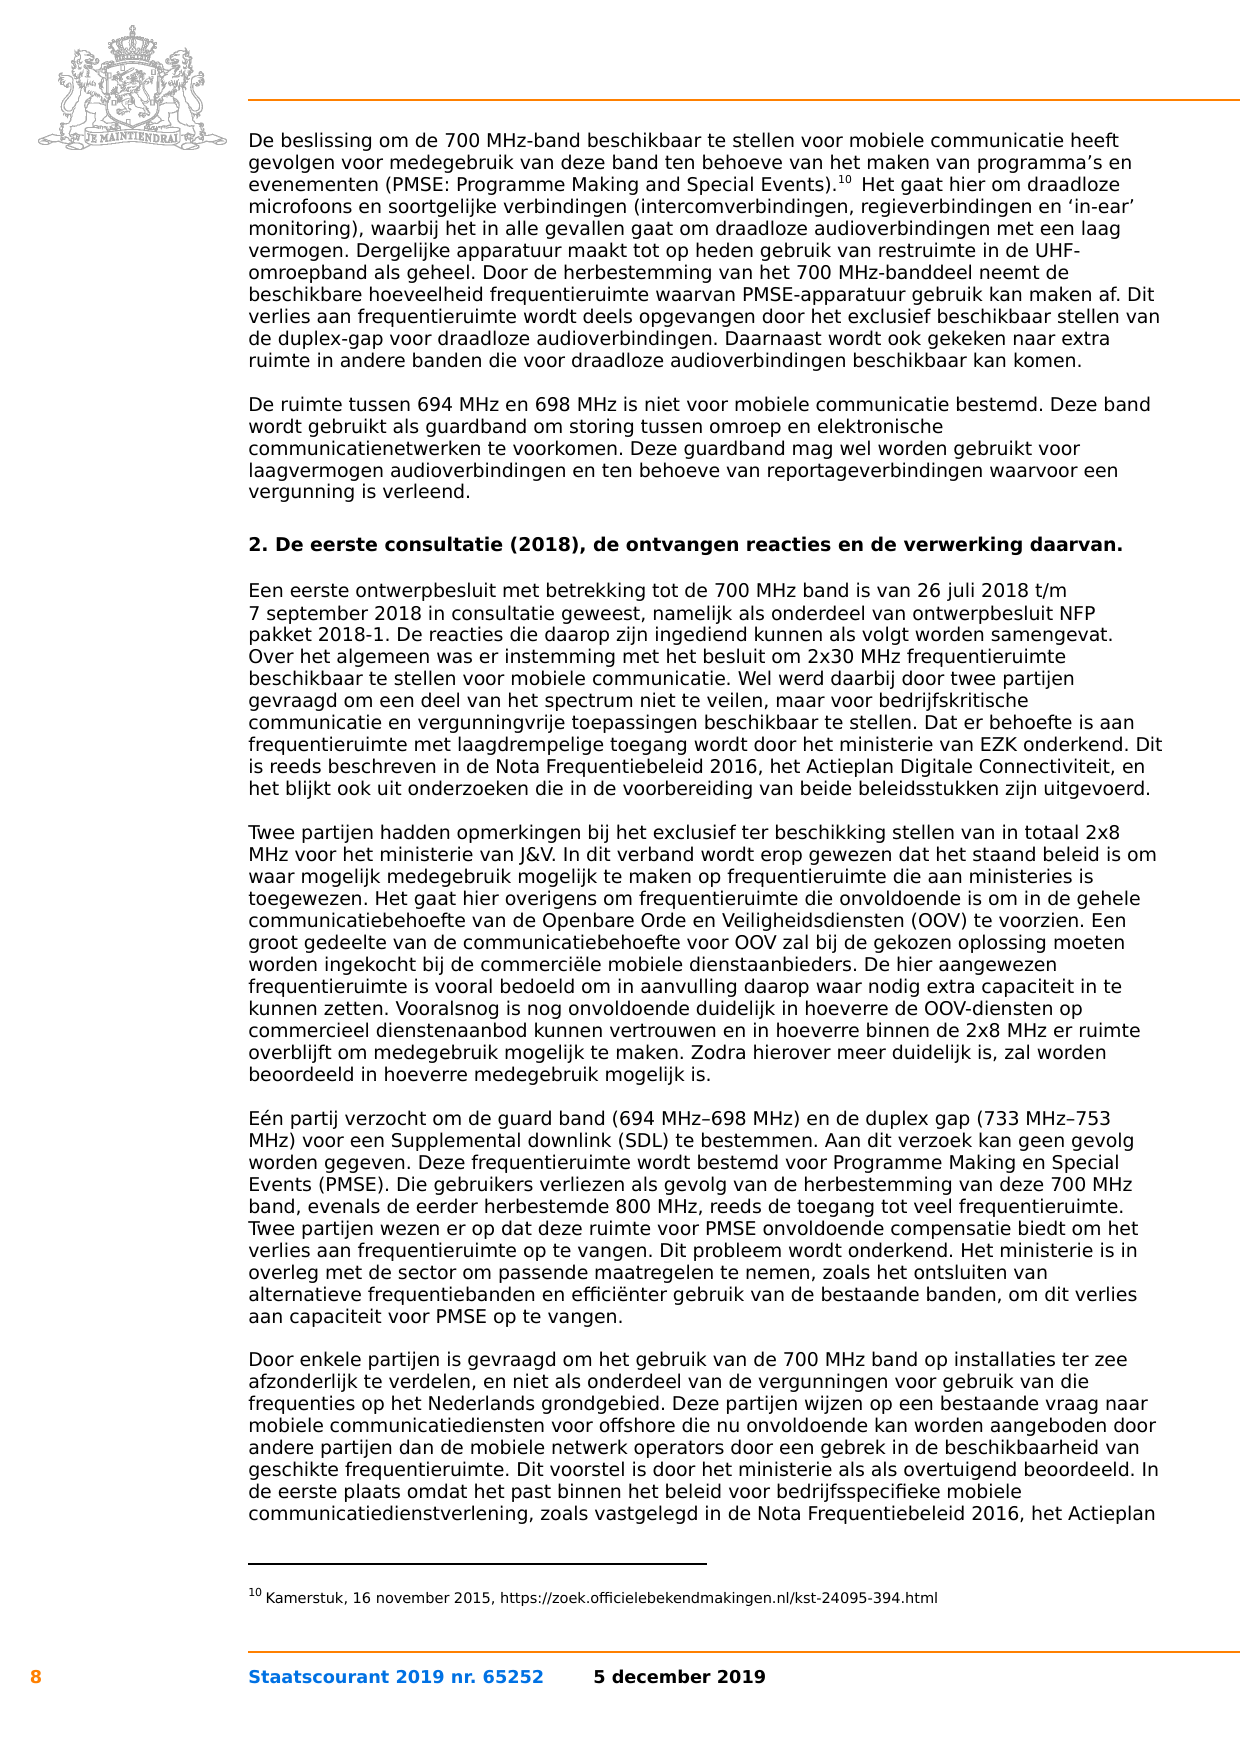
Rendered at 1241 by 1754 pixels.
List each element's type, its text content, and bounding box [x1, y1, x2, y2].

text Eén partij verzocht om de guard band (694 MHz–698 MHz) en de duplex gap (733 MHz–753 MHz) voor een Supplemental downlink (SDL) te bestemmen. Aan dit verzoek kan geen gevolg worden gegeven. Deze frequentieruimte wordt bestemd voor Programme Making en Special Events (PMSE). Die gebruikers verliezen als gevolg van de herbestemming van deze 700 MHz band, evenals de eerder herbestemde 800 MHz, reeds de toegang tot veel frequentieruimte. Twee partijen wezen er op dat deze ruimte voor PMSE onvoldoende compensatie biedt om het verlies aan frequentieruimte op te vangen. Dit probleem wordt onderkend. Het ministerie is in overleg met de sector om passende maatregelen te nemen, zoals het ontsluiten van alternatieve frequentiebanden en efficiënter gebruik van de bestaande banden, om dit verlies aan capaciteit voor PMSE op te vangen. [248, 1108, 1163, 1327]
subtitle 2. De eerste consultatie (2018), de ontvangen reacties en de verwerking daarvan. [248, 533, 1163, 555]
text Twee partijen hadden opmerkingen bij het exclusief ter beschikking stellen van in totaal 2x8 MHz voor het ministerie van J&V. In dit verband wordt erop gewezen dat het staand beleid is om waar mogelijk medegebruik mogelijk te maken op frequentieruimte die aan ministeries is toegewezen. Het gaat hier overigens om frequentieruimte die onvoldoende is om in de gehele communicatiebehoefte van de Openbare Orde en Veiligheidsdiensten (OOV) te voorzien. Een groot gedeelte van de communicatiebehoefte voor OOV zal bij de gekozen oplossing moeten worden ingekocht bij de commerciële mobiele dienstaanbieders. De hier aangewezen frequentieruimte is vooral bedoeld om in aanvulling daarop waar nodig extra capaciteit in te kunnen zetten. Vooralsnog is nog onvoldoende duidelijk in hoeverre de OOV-diensten op commercieel dienstenaanbod kunnen vertrouwen en in hoeverre binnen de 2x8 MHz er ruimte overblijft om medegebruik mogelijk te maken. Zodra hierover meer duidelijk is, zal worden beoordeeld in hoeverre medegebruik mogelijk is. [248, 822, 1163, 1086]
picture [38, 25, 227, 150]
text Kamerstuk, 16 november 2015, https://zoek.officielebekendmakingen.nl/kst-24095-394.html [248, 1586, 1163, 1608]
text De ruimte tussen 694 MHz en 698 MHz is niet voor mobiele communicatie bestemd. Deze band wordt gebruikt als guardband om storing tussen omroep en elektronische communicatienetwerken te voorkomen. Deze guardband mag wel worden gebruikt voor laagvermogen audioverbindingen en ten behoeve van reportageverbindingen waarvoor een vergunning is verleend. [248, 393, 1163, 503]
text De beslissing om de 700 MHz-band beschikbaar te stellen voor mobiele communicatie heeft gevolgen voor medegebruik van deze band ten behoeve van het maken van programma’s en evenementen (PMSE: Programme Making and Special Events). Het gaat hier om draadloze microfoons en soortgelijke verbindingen (intercomverbindingen, regieverbindingen en ‘in-ear’ monitoring), waarbij het in alle gevallen gaat om draadloze audioverbindingen met een laag vermogen. Dergelijke apparatuur maakt tot op heden gebruik van restruimte in de UHF-omroepband als geheel. Door de herbestemming van het 700 MHz-banddeel neemt de beschikbare hoeveelheid frequentieruimte waarvan PMSE-apparatuur gebruik kan maken af. Dit verlies aan frequentieruimte wordt deels opgevangen door het exclusief beschikbaar stellen van de duplex-gap voor draadloze audioverbindingen. Daarnaast wordt ook gekeken naar extra ruimte in andere banden die voor draadloze audioverbindingen beschikbaar kan komen. [248, 130, 1163, 372]
text Door enkele partijen is gevraagd om het gebruik van de 700 MHz band op installaties ter zee afzonderlijk te verdelen, en niet als onderdeel van de vergunningen voor gebruik van die frequenties op het Nederlands grondgebied. Deze partijen wijzen op een bestaande vraag naar mobiele communicatiediensten voor offshore die nu onvoldoende kan worden aangeboden door andere partijen dan de mobiele netwerk operators door een gebrek in de beschikbaarheid van geschikte frequentieruimte. Dit voorstel is door het ministerie als als overtuigend beoordeeld. In de eerste plaats omdat het past binnen het beleid voor bedrijfsspecifieke mobiele communicatiedienstverlening, zoals vastgelegd in de Nota Frequentiebeleid 2016, het Actieplan [248, 1349, 1163, 1525]
text Een eerste ontwerpbesluit met betrekking tot de 700 MHz band is van 26 juli 2018 t/m 7 september 2018 in consultatie geweest, namelijk als onderdeel van ontwerpbesluit NFP pakket 2018-1. De reacties die daarop zijn ingediend kunnen als volgt worden samengevat. Over het algemeen was er instemming met het besluit om 2x30 MHz frequentieruimte beschikbaar te stellen voor mobiele communicatie. Wel werd daarbij door twee partijen gevraagd om een deel van het spectrum niet te veilen, maar voor bedrijfskritische communicatie en vergunningvrije toepassingen beschikbaar te stellen. Dat er behoefte is aan frequentieruimte met laagdrempelige toegang wordt door het ministerie van EZK onderkend. Dit is reeds beschreven in de Nota Frequentiebeleid 2016, het Actieplan Digitale Connectiviteit, en het blijkt ook uit onderzoeken die in de voorbereiding van beide beleidsstukken zijn uitgevoerd. [248, 580, 1163, 800]
